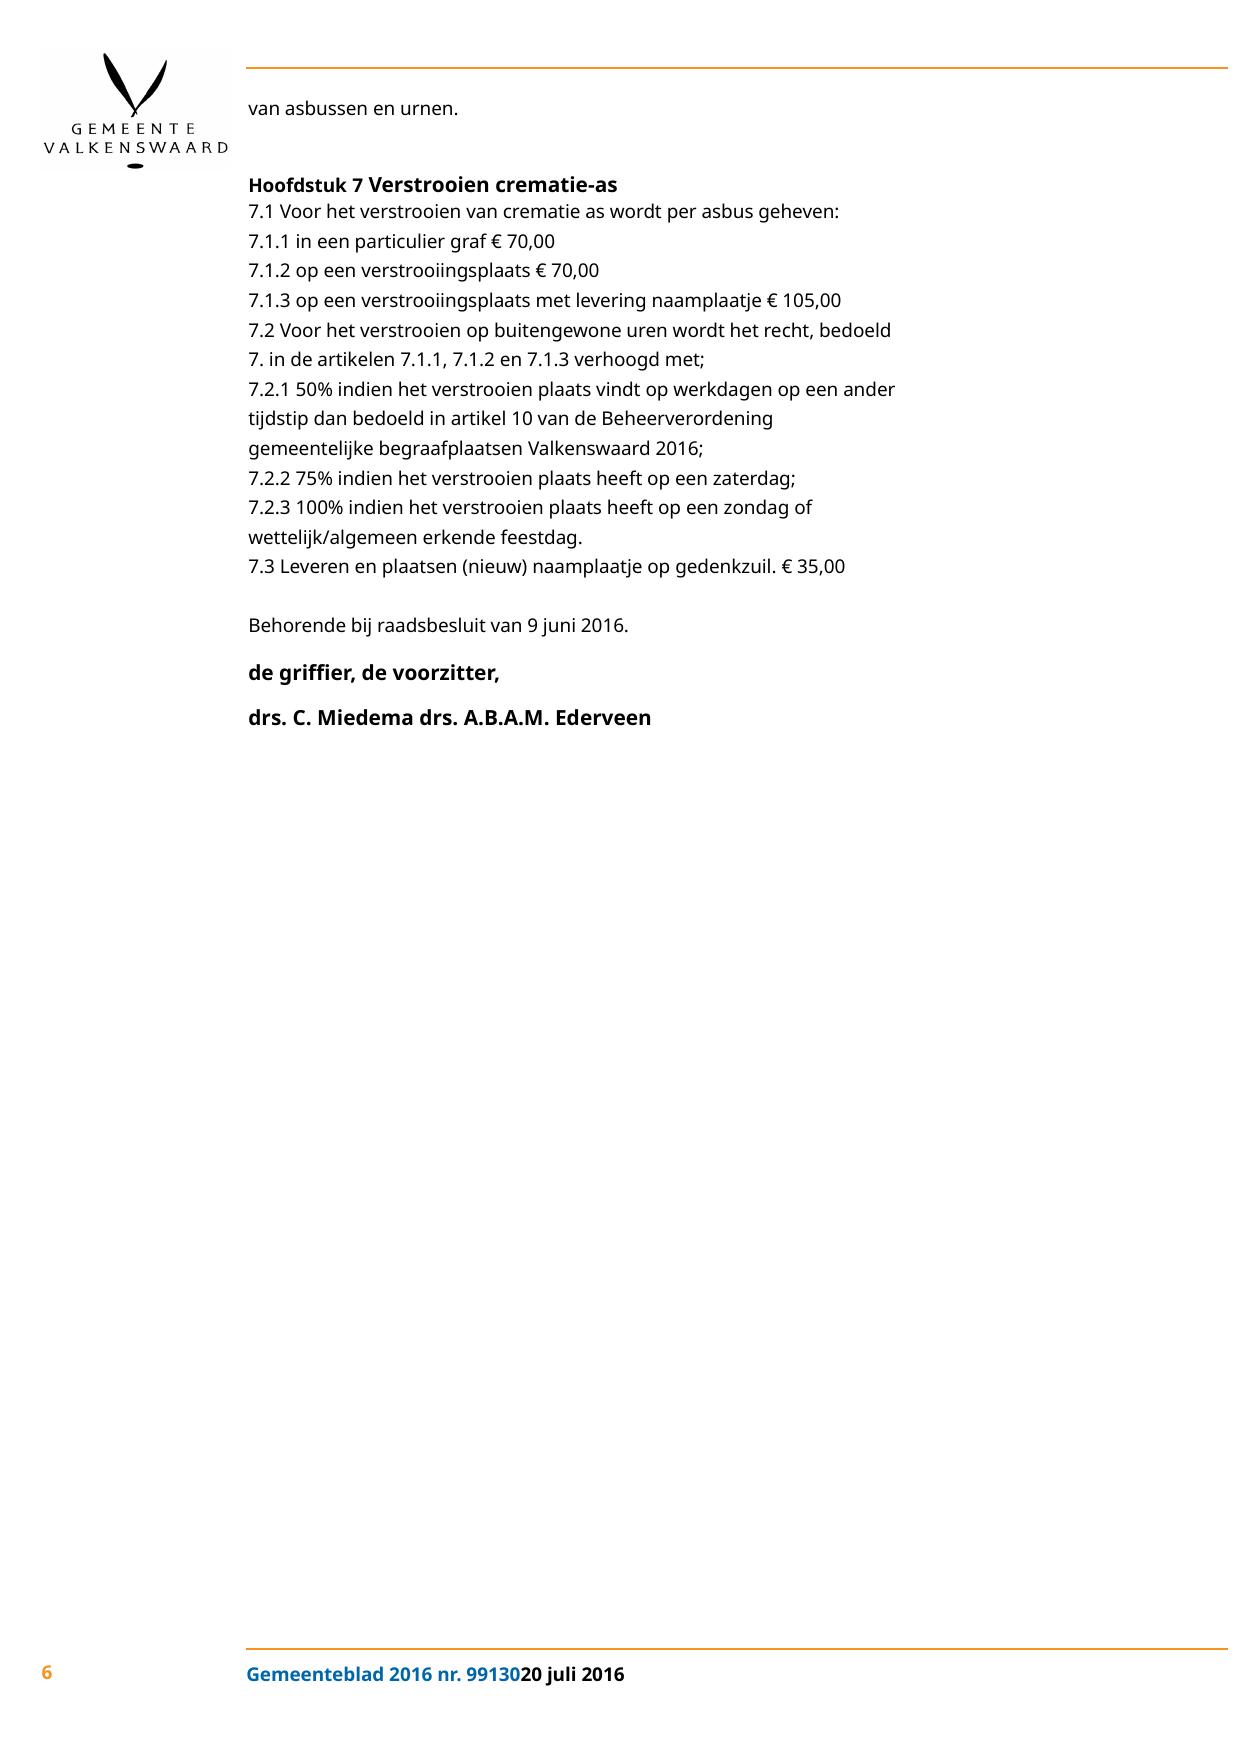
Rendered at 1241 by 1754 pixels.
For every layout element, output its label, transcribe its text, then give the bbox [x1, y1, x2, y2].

picture [41, 47, 231, 172]
text 7. in de artikelen 7.1.1, 7.1.2 en 7.1.3 verhoogd met; [248, 346, 1152, 372]
text wettelijk/algemeen erkende feestdag. [248, 524, 1152, 549]
text tijdstip dan bedoeld in artikel 10 van de Beheerverordening [248, 406, 1152, 431]
text 7.1.1 in een particulier graf € 70,00 [248, 228, 1152, 254]
text 7.1.3 op een verstrooiingsplaats met levering naamplaatje € 105,00 [248, 287, 1152, 313]
text de griffier, de voorzitter, [248, 658, 1152, 687]
text 7.3 Leveren en plaatsen (nieuw) naamplaatje op gedenkzuil. € 35,00 [248, 553, 1152, 579]
text 7.2.1 50% indien het verstrooien plaats vindt op werkdagen op een ander [248, 376, 1152, 402]
text drs. C. Miedema drs. A.B.A.M. Ederveen [248, 703, 1152, 731]
text 7.2.3 100% indien het verstrooien plaats heeft op een zondag of [248, 494, 1152, 520]
text Hoofdstuk 7 Verstrooien crematie-as [248, 170, 1152, 198]
text 7.2 Voor het verstrooien op buitengewone uren wordt het recht, bedoeld [248, 317, 1152, 342]
text gemeentelijke begraafplaatsen Valkenswaard 2016; [248, 435, 1152, 461]
text Behorende bij raadsbesluit van 9 juni 2016. [248, 613, 1152, 638]
text 7.2.2 75% indien het verstrooien plaats heeft op een zaterdag; [248, 465, 1152, 490]
text van asbussen en urnen. [248, 95, 1152, 121]
text 7.1 Voor het verstrooien van crematie as wordt per asbus geheven: [248, 198, 1152, 224]
text 7.1.2 op een verstrooiingsplaats € 70,00 [248, 258, 1152, 283]
